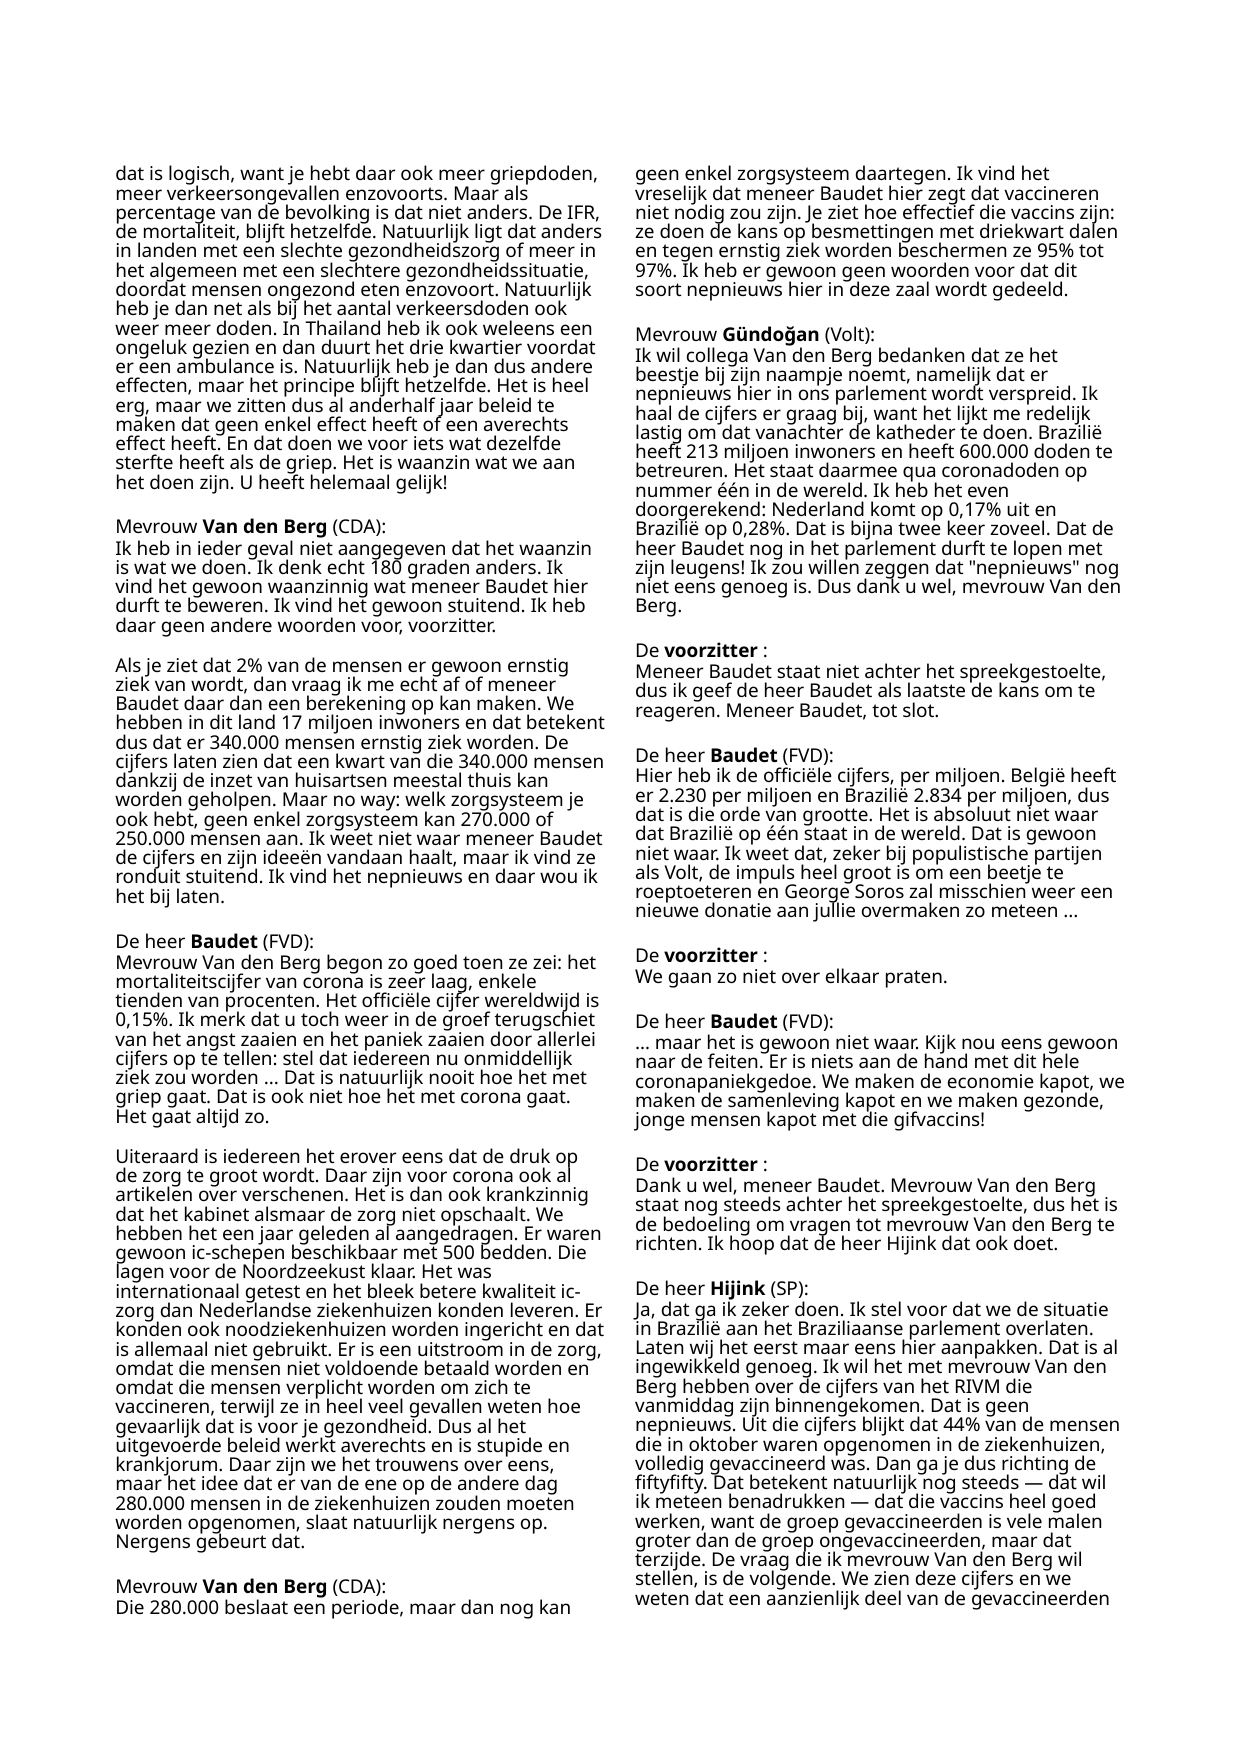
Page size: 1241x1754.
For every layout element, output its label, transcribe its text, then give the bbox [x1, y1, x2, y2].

text De voorzitter : [635, 1151, 1125, 1177]
text Mevrouw Van den Berg (CDA): [115, 1573, 605, 1599]
text Uiteraard is iedereen het erover eens dat de druk op de zorg te groot wordt. Daar zijn voor corona ook al artikelen over verschenen. Het is dan ook krankzinnig dat het kabinet alsmaar de zorg niet opschaalt. We hebben het een jaar geleden al aangedragen. Er waren gewoon ic-schepen beschikbaar met 500 bedden. Die lagen voor de Noordzeekust klaar. Het was internationaal getest en het bleek betere kwaliteit ic-zorg dan Nederlandse ziekenhuizen konden leveren. Er konden ook noodziekenhuizen worden ingericht en dat is allemaal niet gebruikt. Er is een uitstroom in de zorg, omdat die mensen niet voldoende betaald worden en omdat die mensen verplicht worden om zich te vaccineren, terwijl ze in heel veel gevallen weten hoe gevaarlijk dat is voor je gezondheid. Dus al het uitgevoerde beleid werkt averechts en is stupide en krankjorum. Daar zijn we het trouwens over eens, maar het idee dat er van de ene op de andere dag 280.000 mensen in de ziekenhuizen zouden moeten worden opgenomen, slaat natuurlijk nergens op. Nergens gebeurt dat. [115, 1148, 605, 1552]
text De heer Baudet (FVD): [115, 928, 605, 954]
text De heer Hijink (SP): [635, 1275, 1125, 1301]
text Mevrouw Van den Berg (CDA): [115, 514, 605, 539]
text De heer Baudet (FVD): [635, 1008, 1125, 1034]
text Ja, dat ga ik zeker doen. Ik stel voor dat we de situatie in Brazilië aan het Braziliaanse parlement overlaten. Laten wij het eerst maar eens hier aanpakken. Dat is al ingewikkeld genoeg. Ik wil het met mevrouw Van den Berg hebben over de cijfers van het RIVM die vanmiddag zijn binnengekomen. Dat is geen nepnieuws. Uit die cijfers blijkt dat 44% van de mensen die in oktober waren opgenomen in de ziekenhuizen, volledig gevaccineerd was. Dan ga je dus richting de fiftyfifty. Dat betekent natuurlijk nog steeds — dat wil ik meteen benadrukken — dat die vaccins heel goed werken, want de groep gevaccineerden is vele malen groter dan de groep ongevaccineerden, maar dat terzijde. De vraag die ik mevrouw Van den Berg wil stellen, is de volgende. We zien deze cijfers en we weten dat een aanzienlijk deel van de gevaccineerden [635, 1301, 1125, 1609]
text Hier heb ik de officiële cijfers, per miljoen. België heeft er 2.230 per miljoen en Brazilië 2.834 per miljoen, dus dat is die orde van grootte. Het is absoluut niet waar dat Brazilië op één staat in de wereld. Dat is gewoon niet waar. Ik weet dat, zeker bij populistische partijen als Volt, de impuls heel groot is om een beetje te roeptoeteren en George Soros zal misschien weer een nieuwe donatie aan jullie overmaken zo meteen ... [635, 767, 1125, 922]
text … maar het is gewoon niet waar. Kijk nou eens gewoon naar de feiten. Er is niets aan de hand met dit hele coronapaniekgedoe. We maken de economie kapot, we maken de samenleving kapot en we maken gezonde, jonge mensen kapot met die gifvaccins! [635, 1034, 1125, 1130]
text De voorzitter : [635, 637, 1125, 663]
text Als je ziet dat 2% van de mensen er gewoon ernstig ziek van wordt, dan vraag ik me echt af of meneer Baudet daar dan een berekening op kan maken. We hebben in dit land 17 miljoen inwoners en dat betekent dus dat er 340.000 mensen ernstig ziek worden. De cijfers laten zien dat een kwart van die 340.000 mensen dankzij de inzet van huisartsen meestal thuis kan worden geholpen. Maar no way: welk zorgsysteem je ook hebt, geen enkel zorgsysteem kan 270.000 of 250.000 mensen aan. Ik weet niet waar meneer Baudet de cijfers en zijn ideeën vandaan haalt, maar ik vind ze ronduit stuitend. Ik vind het nepnieuws en daar wou ik het bij laten. [115, 657, 605, 907]
text Dank u wel, meneer Baudet. Mevrouw Van den Berg staat nog steeds achter het spreekgestoelte, dus het is de bedoeling om vragen tot mevrouw Van den Berg te richten. Ik hoop dat de heer Hijink dat ook doet. [635, 1177, 1125, 1254]
text Ik heb in ieder geval niet aangegeven dat het waanzin is wat we doen. Ik denk echt 180 graden anders. Ik vind het gewoon waanzinnig wat meneer Baudet hier durft te beweren. Ik vind het gewoon stuitend. Ik heb daar geen andere woorden voor, voorzitter. [115, 539, 605, 636]
text Mevrouw Van den Berg begon zo goed toen ze zei: het mortaliteitscijfer van corona is zeer laag, enkele tienden van procenten. Het officiële cijfer wereldwijd is 0,15%. Ik merk dat u toch weer in de groef terugschiet van het angst zaaien en het paniek zaaien door allerlei cijfers op te tellen: stel dat iedereen nu onmiddellijk ziek zou worden ... Dat is natuurlijk nooit hoe het met griep gaat. Dat is ook niet hoe het met corona gaat. Het gaat altijd zo. [115, 954, 605, 1127]
text Ik wil collega Van den Berg bedanken dat ze het beestje bij zijn naampje noemt, namelijk dat er nepnieuws hier in ons parlement wordt verspreid. Ik haal de cijfers er graag bij, want het lijkt me redelijk lastig om dat vanachter de katheder te doen. Brazilië heeft 213 miljoen inwoners en heeft 600.000 doden te betreuren. Het staat daarmee qua coronadoden op nummer één in de wereld. Ik heb het even doorgerekend: Nederland komt op 0,17% uit en Brazilië op 0,28%. Dat is bijna twee keer zoveel. Dat de heer Baudet nog in het parlement durft te lopen met zijn leugens! Ik zou willen zeggen dat "nepnieuws" nog niet eens genoeg is. Dus dank u wel, mevrouw Van den Berg. [635, 347, 1125, 617]
text Die 280.000 beslaat een periode, maar dan nog kan [115, 1599, 605, 1618]
text dat is logisch, want je hebt daar ook meer griepdoden, meer verkeersongevallen enzovoorts. Maar als percentage van de bevolking is dat niet anders. De IFR, de mortaliteit, blijft hetzelfde. Natuurlijk ligt dat anders in landen met een slechte gezondheidszorg of meer in het algemeen met een slechtere gezondheidssituatie, doordat mensen ongezond eten enzovoort. Natuurlijk heb je dan net als bij het aantal verkeersdoden ook weer meer doden. In Thailand heb ik ook weleens een ongeluk gezien en dan duurt het drie kwartier voordat er een ambulance is. Natuurlijk heb je dan dus andere effecten, maar het principe blijft hetzelfde. Het is heel erg, maar we zitten dus al anderhalf jaar beleid te maken dat geen enkel effect heeft of een averechts effect heeft. En dat doen we voor iets wat dezelfde sterfte heeft als de griep. Het is waanzin wat we aan het doen zijn. U heeft helemaal gelijk! [115, 165, 605, 493]
text We gaan zo niet over elkaar praten. [635, 968, 1125, 987]
text De voorzitter : [635, 942, 1125, 968]
text Meneer Baudet staat niet achter het spreekgestoelte, dus ik geef de heer Baudet als laatste de kans om te reageren. Meneer Baudet, tot slot. [635, 663, 1125, 721]
text Mevrouw Gündoğan (Volt): [635, 321, 1125, 347]
text geen enkel zorgsysteem daartegen. Ik vind het vreselijk dat meneer Baudet hier zegt dat vaccineren niet nodig zou zijn. Je ziet hoe effectief die vaccins zijn: ze doen de kans op besmettingen met driekwart dalen en tegen ernstig ziek worden beschermen ze 95% tot 97%. Ik heb er gewoon geen woorden voor dat dit soort nepnieuws hier in deze zaal wordt gedeeld. [635, 165, 1125, 300]
text De heer Baudet (FVD): [635, 742, 1125, 767]
